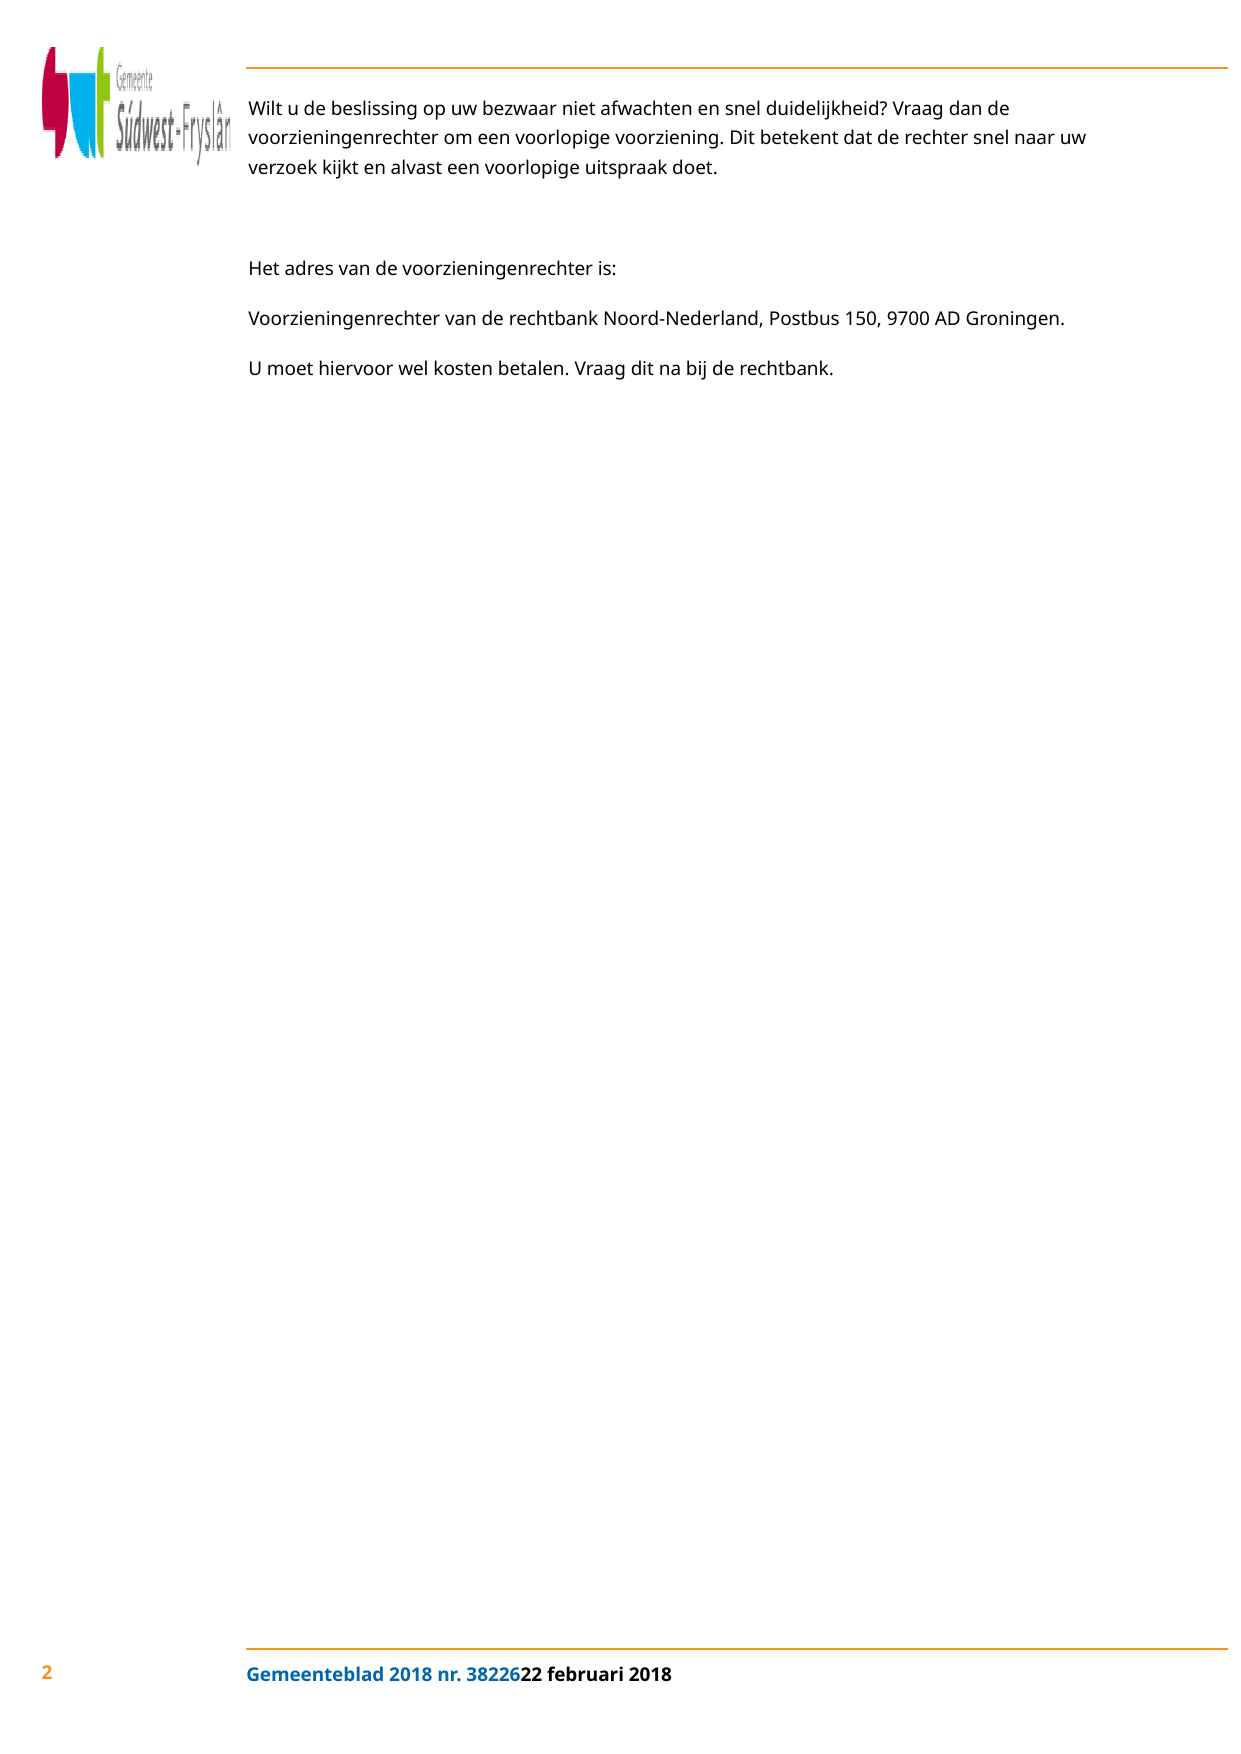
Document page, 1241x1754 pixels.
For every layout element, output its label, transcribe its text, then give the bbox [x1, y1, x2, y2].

picture [41, 47, 231, 172]
text Wilt u de beslissing op uw bezwaar niet afwachten en snel duidelijkheid? Vraag dan de voorzieningenrechter om een voorlopige voorziening. Dit betekent dat de rechter snel naar uw verzoek kijkt en alvast een voorlopige uitspraak doet. [248, 95, 1152, 180]
text U moet hiervoor wel kosten betalen. Vraag dit na bij de rechtbank. [248, 356, 1152, 381]
text Voorzieningenrechter van de rechtbank Noord-Nederland, Postbus 150, 9700 AD Groningen. [248, 305, 1152, 331]
text Het adres van de voorzieningenrechter is: [248, 255, 1152, 281]
